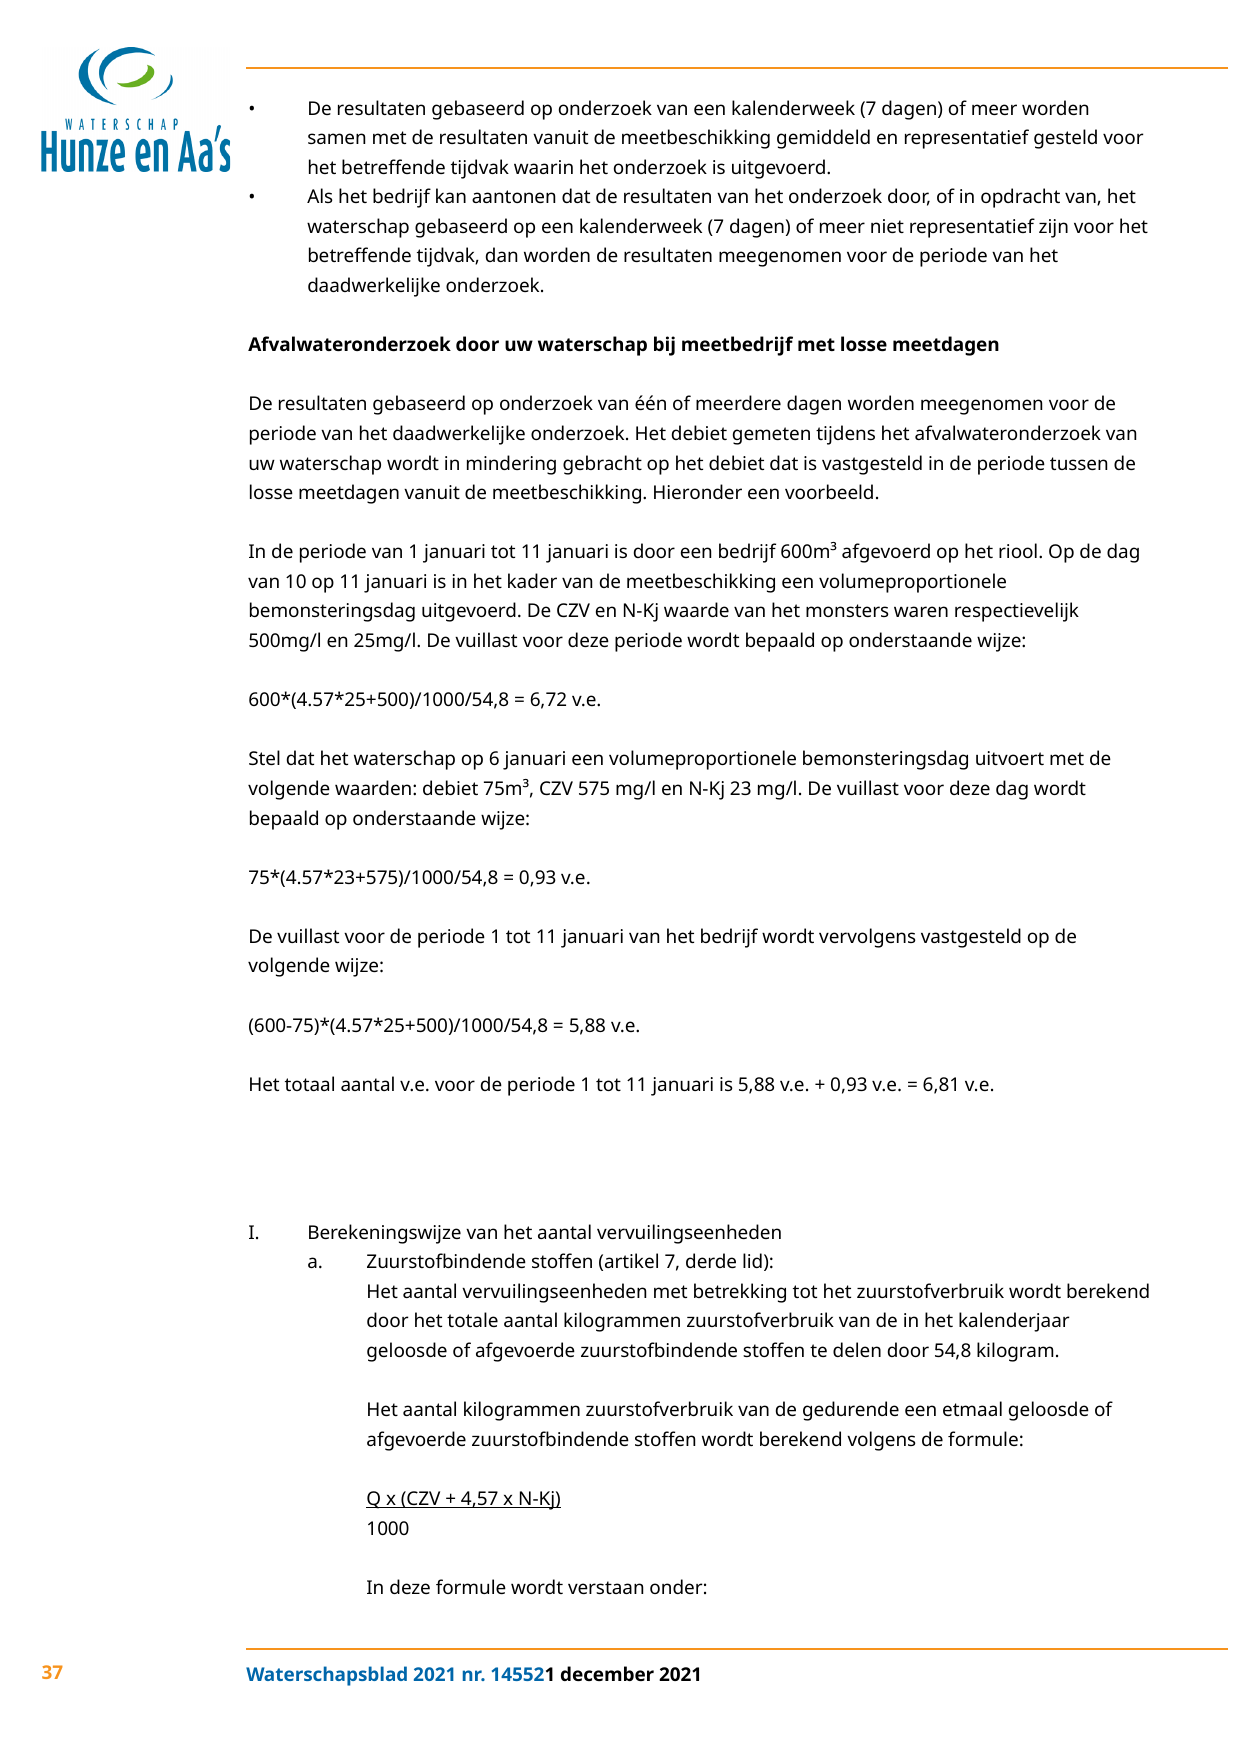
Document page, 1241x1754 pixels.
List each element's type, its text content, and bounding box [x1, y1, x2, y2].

picture [41, 47, 231, 172]
text Het totaal aantal v.e. voor de periode 1 tot 11 januari is 5,88 v.e. + 0,93 v.e. = 6,81 v.e. [248, 1071, 1152, 1097]
text De vuillast voor de periode 1 tot 11 januari van het bedrijf wordt vervolgens vastgesteld op de volgende wijze: [248, 923, 1152, 978]
list De resultaten gebaseerd op onderzoek van een kalenderweek (7 dagen) of meer worden samen met de resultaten vanuit de meetbeschikking gemiddeld en representatief gesteld voor het betreffende tijdvak waarin het onderzoek is uitgevoerd. [248, 95, 1152, 180]
list Het aantal kilogrammen zuurstofverbruik van de gedurende een etmaal geloosde of afgevoerde zuurstofbindende stoffen wordt berekend volgens de formule: [307, 1396, 1152, 1452]
picture [183, 163, 191, 172]
text (600-75)*(4.57*25+500)/1000/54,8 = 5,88 v.e. [248, 1012, 1152, 1038]
list Berekeningswijze van het aantal vervuilingseenheden [248, 1219, 1152, 1245]
text Stel dat het waterschap op 6 januari een volumeproportionele bemonsteringsdag uitvoert met de volgende waarden: debiet 75m³, CZV 575 mg/l en N-Kj 23 mg/l. De vuillast voor deze dag wordt bepaald op onderstaande wijze: [248, 746, 1152, 831]
list Q x (CZV + 4,57 x N-Kj) [307, 1485, 1152, 1511]
list In deze formule wordt verstaan onder: [307, 1574, 1152, 1600]
picture [226, 145, 231, 156]
list 1000 [307, 1515, 1152, 1541]
text 600*(4.57*25+500)/1000/54,8 = 6,72 v.e. [248, 686, 1152, 712]
picture [47, 154, 51, 172]
text 75*(4.57*23+575)/1000/54,8 = 0,93 v.e. [248, 864, 1152, 890]
list Als het bedrijf kan aantonen dat de resultaten van het onderzoek door, of in opdracht van, het waterschap gebaseerd op een kalenderweek (7 dagen) of meer niet representatief zijn voor het betreffende tijdvak, dan worden de resultaten meegenomen voor de periode van het daadwerkelijke onderzoek. [248, 183, 1152, 298]
text Afvalwateronderzoek door uw waterschap bij meetbedrijf met losse meetdagen [248, 331, 1152, 357]
list Het aantal vervuilingseenheden met betrekking tot het zuurstofverbruik wordt berekend door het totale aantal kilogrammen zuurstofverbruik van de in het kalenderjaar geloosde of afgevoerde zuurstofbindende stoffen te delen door 54,8 kilogram. [307, 1278, 1152, 1363]
text De resultaten gebaseerd op onderzoek van één of meerdere dagen worden meegenomen voor de periode van het daadwerkelijke onderzoek. Het debiet gemeten tijdens het afvalwateronderzoek van uw waterschap wordt in mindering gebracht op het debiet dat is vastgesteld in de periode tussen de losse meetdagen vanuit de meetbeschikking. Hieronder een voorbeeld. [248, 391, 1152, 505]
list Zuurstofbindende stoffen (artikel 7, derde lid): [307, 1248, 1152, 1274]
text In de periode van 1 januari tot 11 januari is door een bedrijf 600m³ afgevoerd op het riool. Op de dag van 10 op 11 januari is in het kader van de meetbeschikking een volumeproportionele bemonsteringsdag uitgevoerd. De CZV en N-Kj waarde van het monsters waren respectievelijk 500mg/l en 25mg/l. De vuillast voor deze periode wordt bepaald op onderstaande wijze: [248, 538, 1152, 653]
